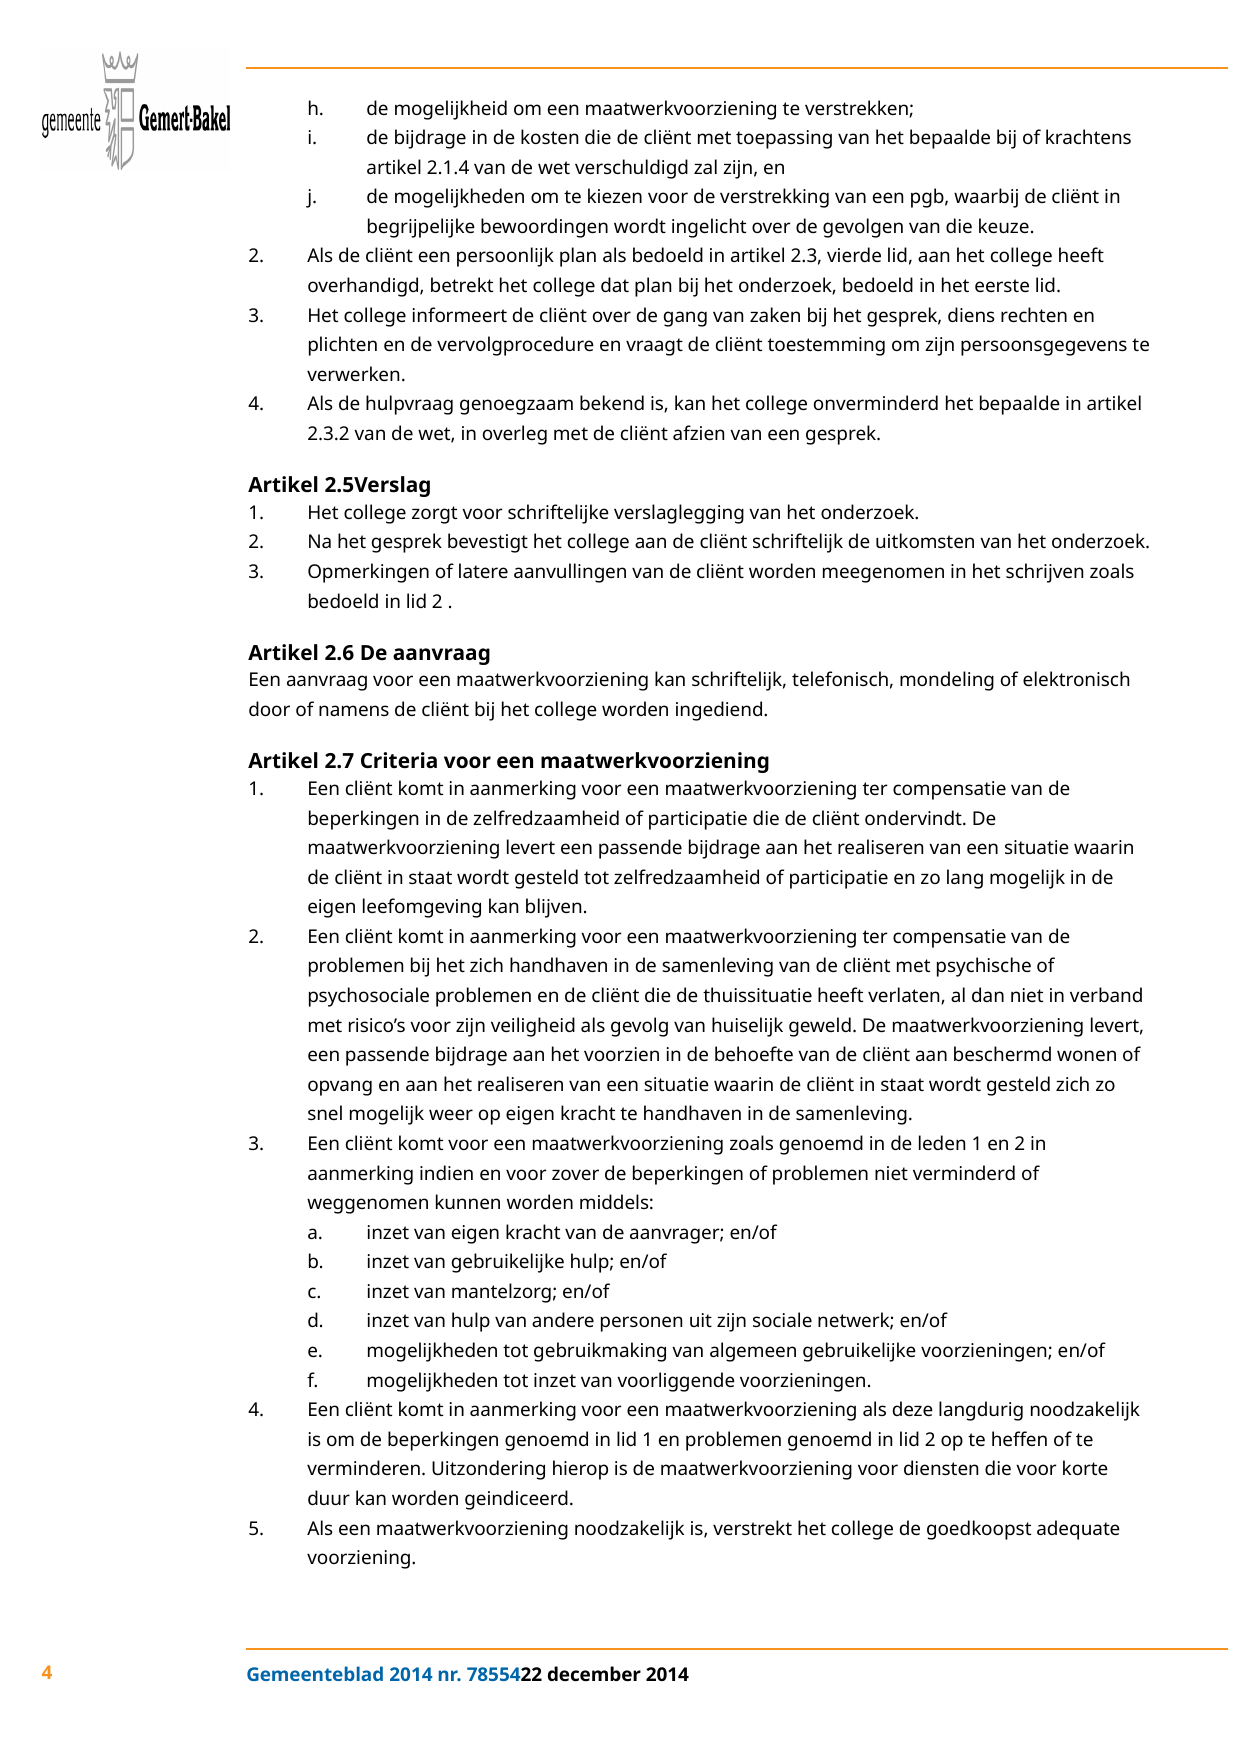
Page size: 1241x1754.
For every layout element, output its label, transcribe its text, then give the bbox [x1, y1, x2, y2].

list Als de cliënt een persoonlijk plan als bedoeld in artikel 2.3, vierde lid, aan het college heeft overhandigd, betrekt het college dat plan bij het onderzoek, bedoeld in het eerste lid. [248, 243, 1152, 298]
list Een cliënt komt in aanmerking voor een maatwerkvoorziening ter compensatie van de beperkingen in de zelfredzaamheid of participatie die de cliënt ondervindt. De maatwerkvoorziening levert een passende bijdrage aan het realiseren van een situatie waarin de cliënt in staat wordt gesteld tot zelfredzaamheid of participatie en zo lang mogelijk in de eigen leefomgeving kan blijven. [248, 775, 1152, 919]
list Het college informeert de cliënt over de gang van zaken bij het gesprek, diens rechten en plichten en de vervolgprocedure en vraagt de cliënt toestemming om zijn persoonsgegevens te verwerken. [248, 302, 1152, 387]
list inzet van eigen kracht van de aanvrager; en/of [307, 1219, 1152, 1244]
list mogelijkheden tot inzet van voorliggende voorzieningen. [307, 1367, 1152, 1392]
list Een cliënt komt in aanmerking voor een maatwerkvoorziening ter compensatie van de problemen bij het zich handhaven in de samenleving van de cliënt met psychische of psychosociale problemen en de cliënt die de thuissituatie heeft verlaten, al dan niet in verband met risico’s voor zijn veiligheid als gevolg van huiselijk geweld. De maatwerkvoorziening levert, een passende bijdrage aan het voorzien in de behoefte van de cliënt aan beschermd wonen of opvang en aan het realiseren van een situatie waarin de cliënt in staat wordt gesteld zich zo snel mogelijk weer op eigen kracht te handhaven in de samenleving. [248, 923, 1152, 1126]
list Opmerkingen of latere aanvullingen van de cliënt worden meegenomen in het schrijven zoals bedoeld in lid 2 . [248, 558, 1152, 613]
list inzet van mantelzorg; en/of [307, 1278, 1152, 1304]
list de mogelijkheden om te kiezen voor de verstrekking van een pgb, waarbij de cliënt in begrijpelijke bewoordingen wordt ingelicht over de gevolgen van die keuze. [307, 183, 1152, 239]
text Artikel 2.5Verslag [248, 471, 1152, 499]
list inzet van hulp van andere personen uit zijn sociale netwerk; en/of [307, 1308, 1152, 1333]
list de mogelijkheid om een maatwerkvoorziening te verstrekken; [307, 95, 1152, 121]
list Als de hulpvraag genoegzaam bekend is, kan het college onverminderd het bepaalde in artikel 2.3.2 van de wet, in overleg met de cliënt afzien van een gesprek. [248, 391, 1152, 446]
text Een aanvraag voor een maatwerkvoorziening kan schriftelijk, telefonisch, mondeling of elektronisch door of namens de cliënt bij het college worden ingediend. [248, 667, 1152, 722]
list Een cliënt komt in aanmerking voor een maatwerkvoorziening als deze langdurig noodzakelijk is om de beperkingen genoemd in lid 1 en problemen genoemd in lid 2 op te heffen of te verminderen. Uitzondering hierop is de maatwerkvoorziening voor diensten die voor korte duur kan worden geindiceerd. [248, 1396, 1152, 1511]
list Het college zorgt voor schriftelijke verslaglegging van het onderzoek. [248, 499, 1152, 525]
text Artikel 2.7 Criteria voor een maatwerkvoorziening [248, 747, 1152, 775]
picture [41, 47, 231, 172]
text Artikel 2.6 De aanvraag [248, 638, 1152, 667]
list Als een maatwerkvoorziening noodzakelijk is, verstrekt het college de goedkoopst adequate voorziening. [248, 1515, 1152, 1570]
list Een cliënt komt voor een maatwerkvoorziening zoals genoemd in de leden 1 en 2 in aanmerking indien en voor zover de beperkingen of problemen niet verminderd of weggenomen kunnen worden middels: [248, 1130, 1152, 1215]
list inzet van gebruikelijke hulp; en/of [307, 1248, 1152, 1274]
list mogelijkheden tot gebruikmaking van algemeen gebruikelijke voorzieningen; en/of [307, 1337, 1152, 1363]
list de bijdrage in de kosten die de cliënt met toepassing van het bepaalde bij of krachtens artikel 2.1.4 van de wet verschuldigd zal zijn, en [307, 124, 1152, 180]
list Na het gesprek bevestigt het college aan de cliënt schriftelijk de uitkomsten van het onderzoek. [248, 529, 1152, 554]
